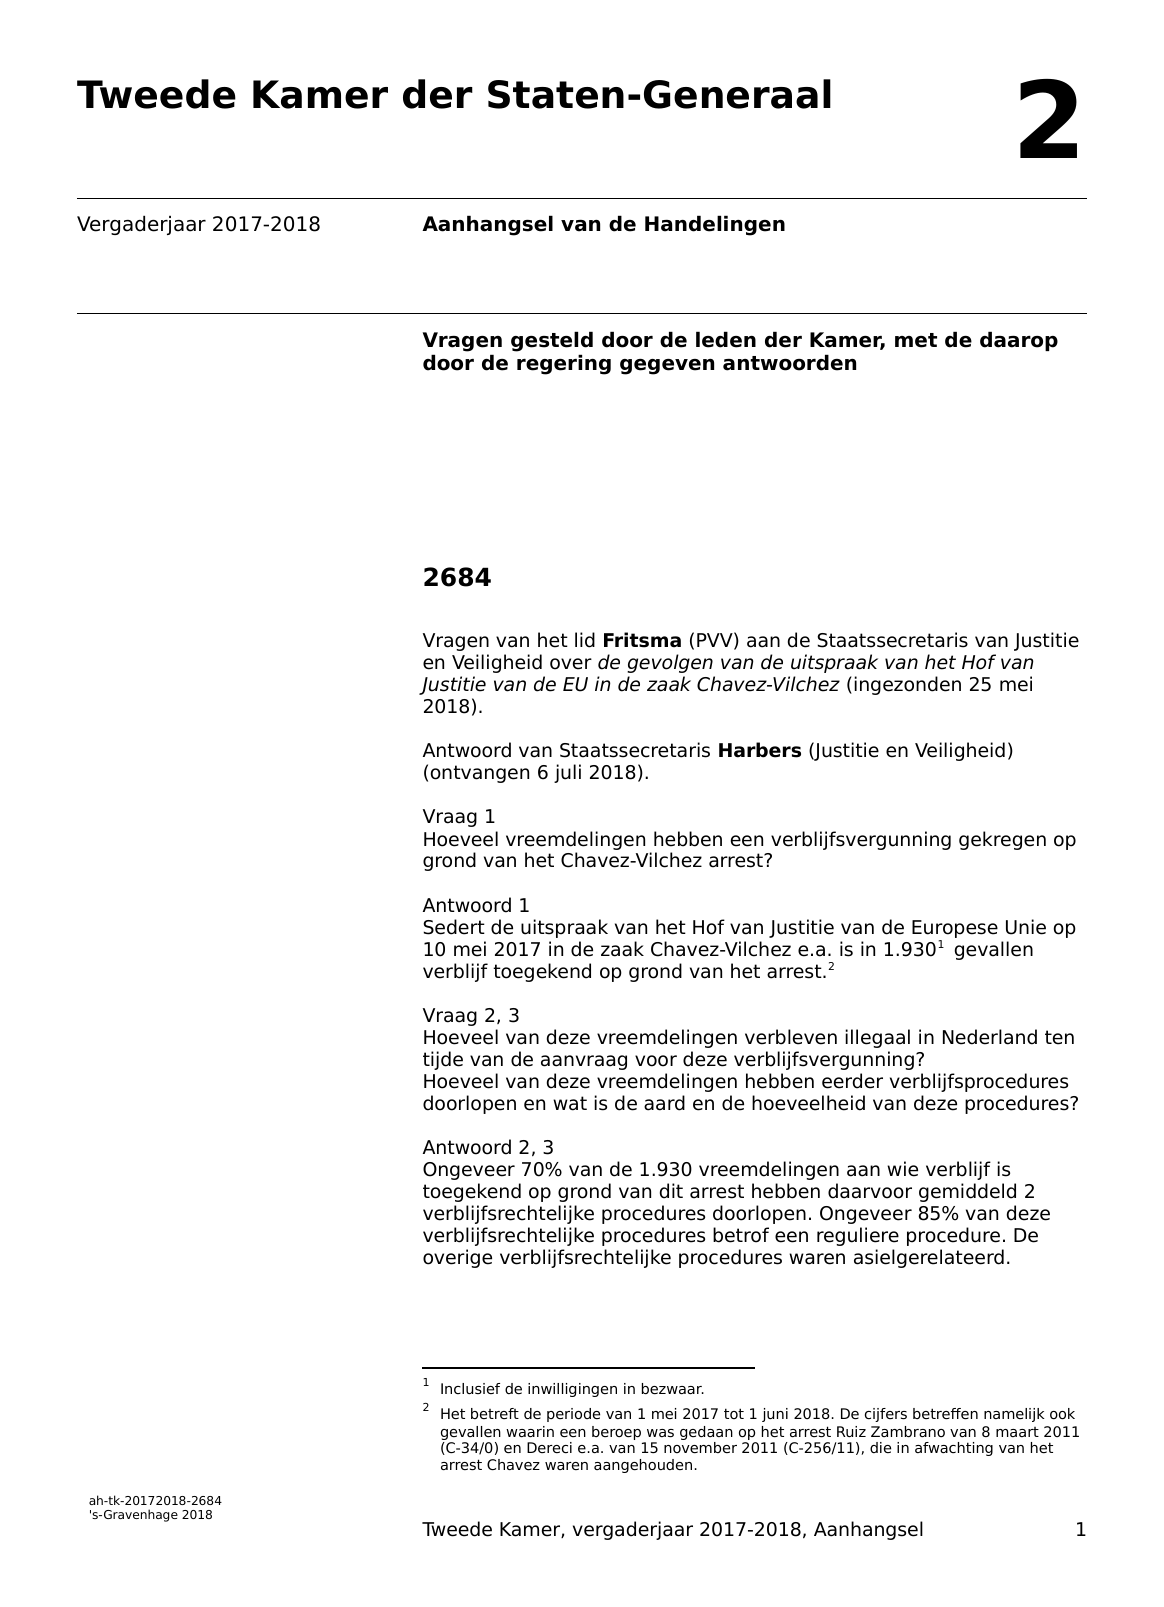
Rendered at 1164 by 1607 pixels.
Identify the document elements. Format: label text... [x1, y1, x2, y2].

table_header 2 [886, 59, 1087, 198]
text Hoeveel van deze vreemdelingen verbleven illegaal in Nederland ten tijde van de aanvraag voor deze verblijfsvergunning? [422, 1027, 1087, 1071]
text Sedert de uitspraak van het Hof van Justitie van de Europese Unie op 10 mei 2017 in de zaak Chavez-Vilchez e.a. is in 1.930 gevallen verblijf toegekend op grond van het arrest. [422, 917, 1087, 982]
text Vraag 2, 3 [422, 1005, 1087, 1027]
table_cell [77, 314, 422, 375]
table_cell Vergaderjaar 2017-2018 [77, 199, 422, 313]
text Vragen van het lid Fritsma (PVV) aan de Staatssecretaris van Justitie en Veiligheid over de gevolgen van de uitspraak van het Hof van Justitie van de EU in de zaak Chavez-Vilchez (ingezonden 25 mei 2018). [422, 630, 1087, 718]
table_cell Aanhangsel van de Handelingen [422, 199, 1087, 313]
text Vraag 1 [422, 806, 1087, 828]
text Het betreft de periode van 1 mei 2017 tot 1 juni 2018. De cijfers betreffen namelijk ook gevallen waarin een beroep was gedaan op het arrest Ruiz Zambrano van 8 maart 2011 (C-34/0) en Dereci e.a. van 15 november 2011 (C-256/11), die in afwachting van het arrest Chavez waren aangehouden. [422, 1402, 1087, 1474]
text Antwoord van Staatssecretaris Harbers (Justitie en Veiligheid) (ontvangen 6 juli 2018). [422, 740, 1087, 784]
text ah-tk-20172018-2684 [88, 1494, 323, 1508]
text Ongeveer 70% van de 1.930 vreemdelingen aan wie verblijf is toegekend op grond van dit arrest hebben daarvoor gemiddeld 2 verblijfsrechtelijke procedures doorlopen. Ongeveer 85% van deze verblijfsrechtelijke procedures betrof een reguliere procedure. De overige verblijfsrechtelijke procedures waren asielgerelateerd. [422, 1159, 1087, 1269]
text Inclusief de inwilligingen in bezwaar. [422, 1377, 1087, 1399]
table_header Tweede Kamer der Staten-Generaal [77, 59, 886, 198]
text Antwoord 2, 3 [422, 1137, 1087, 1159]
text Antwoord 1 [422, 894, 1087, 917]
table_cell Vragen gesteld door de leden der Kamer, met de daarop door de regering gegeven antwoorden [422, 314, 1087, 375]
text 2684 [422, 563, 1087, 592]
text Hoeveel van deze vreemdelingen hebben eerder verblijfsprocedures doorlopen en wat is de aard en de hoeveelheid van deze procedures? [422, 1071, 1087, 1114]
text 's-Gravenhage 2018 [88, 1508, 323, 1522]
text Hoeveel vreemdelingen hebben een verblijfsvergunning gekregen op grond van het Chavez-Vilchez arrest? [422, 828, 1087, 872]
